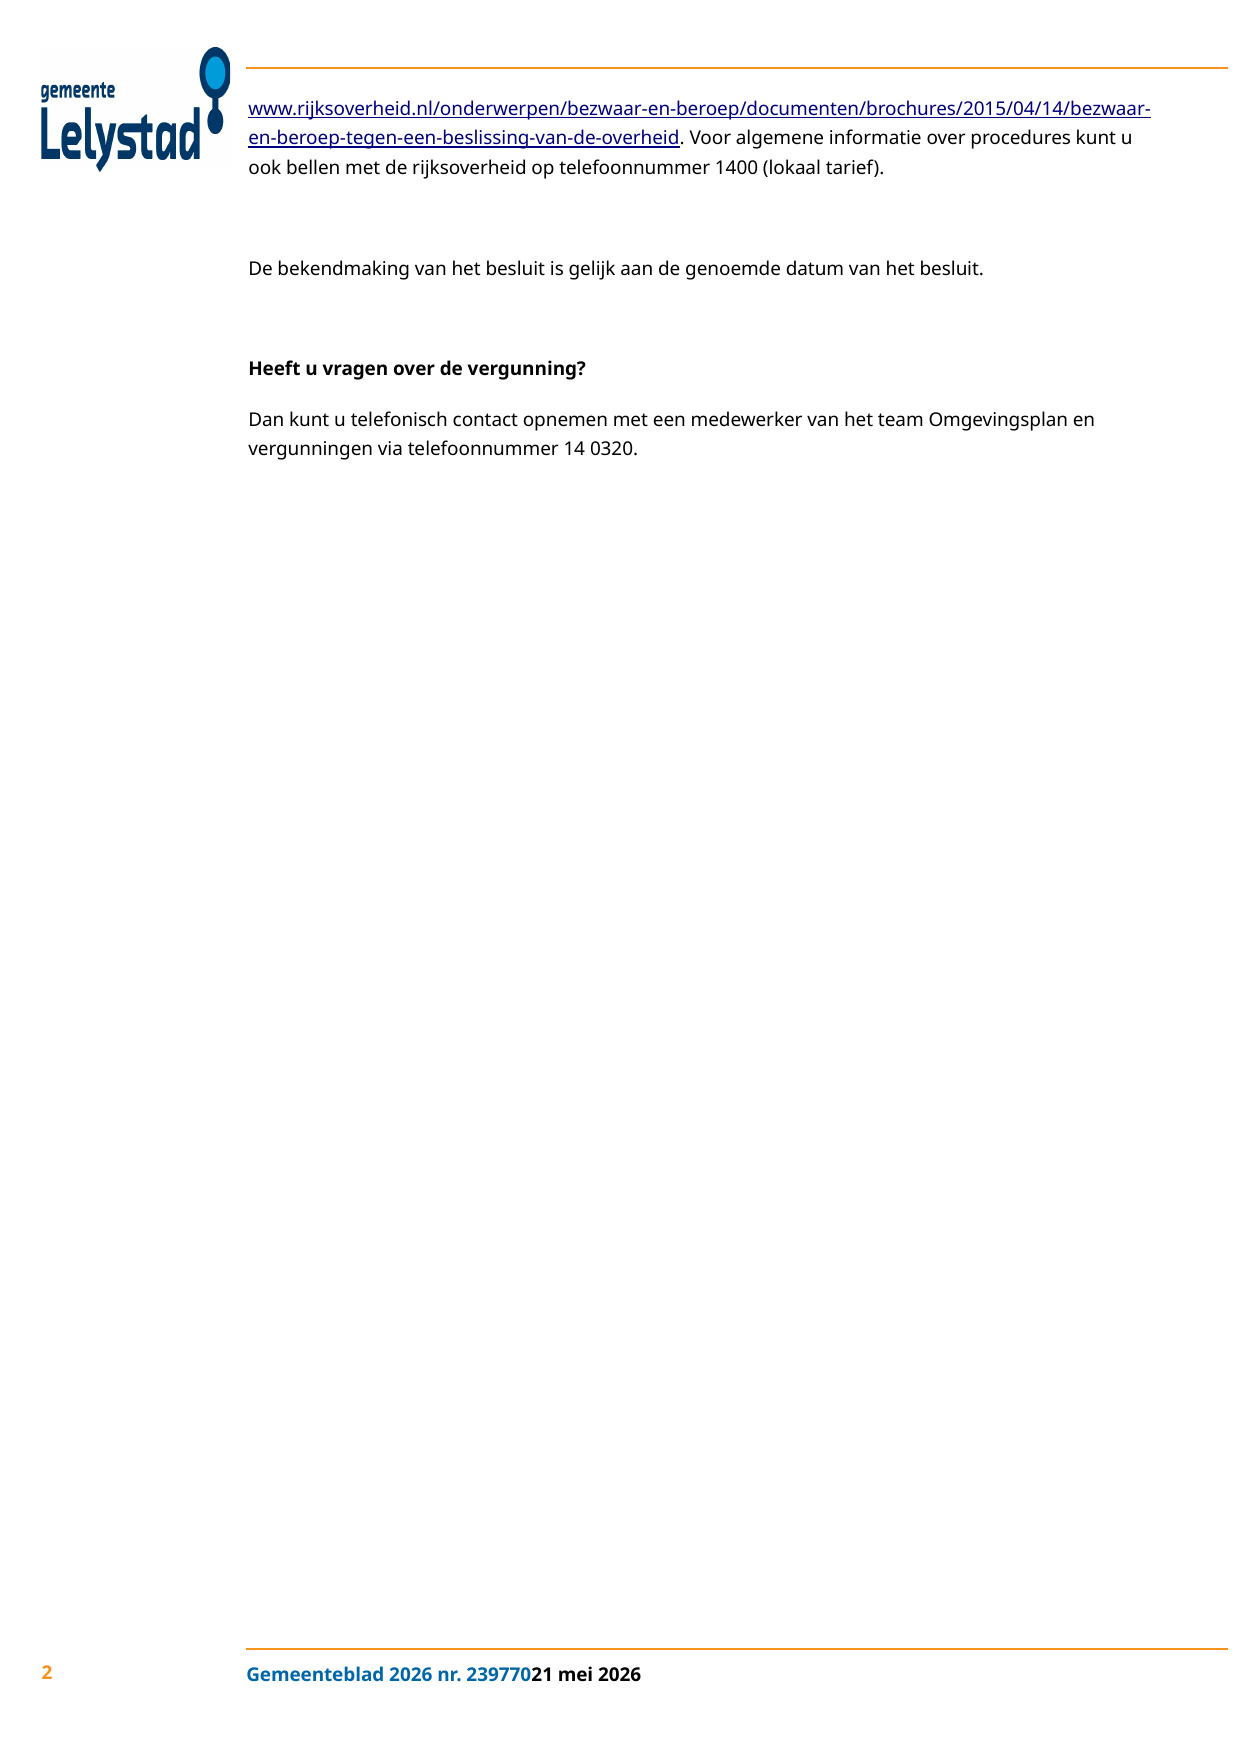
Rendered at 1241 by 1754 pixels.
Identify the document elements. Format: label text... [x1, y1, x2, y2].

text Heeft u vragen over de vergunning? [248, 356, 1152, 381]
text De bekendmaking van het besluit is gelijk aan de genoemde datum van het besluit. [248, 255, 1152, 281]
text Dan kunt u telefonisch contact opnemen met een medewerker van het team Omgevingsplan en vergunningen via telefoonnummer 14 0320. [248, 406, 1152, 461]
text www.rijksoverheid.nl/onderwerpen/bezwaar-en-beroep/documenten/brochures/2015/04/14/bezwaar-en-beroep-tegen-een-beslissing-van-de-overheid. Voor algemene informatie over procedures kunt u ook bellen met de rijksoverheid op telefoonnummer 1400 (lokaal tarief). [248, 95, 1152, 180]
picture [41, 47, 231, 172]
